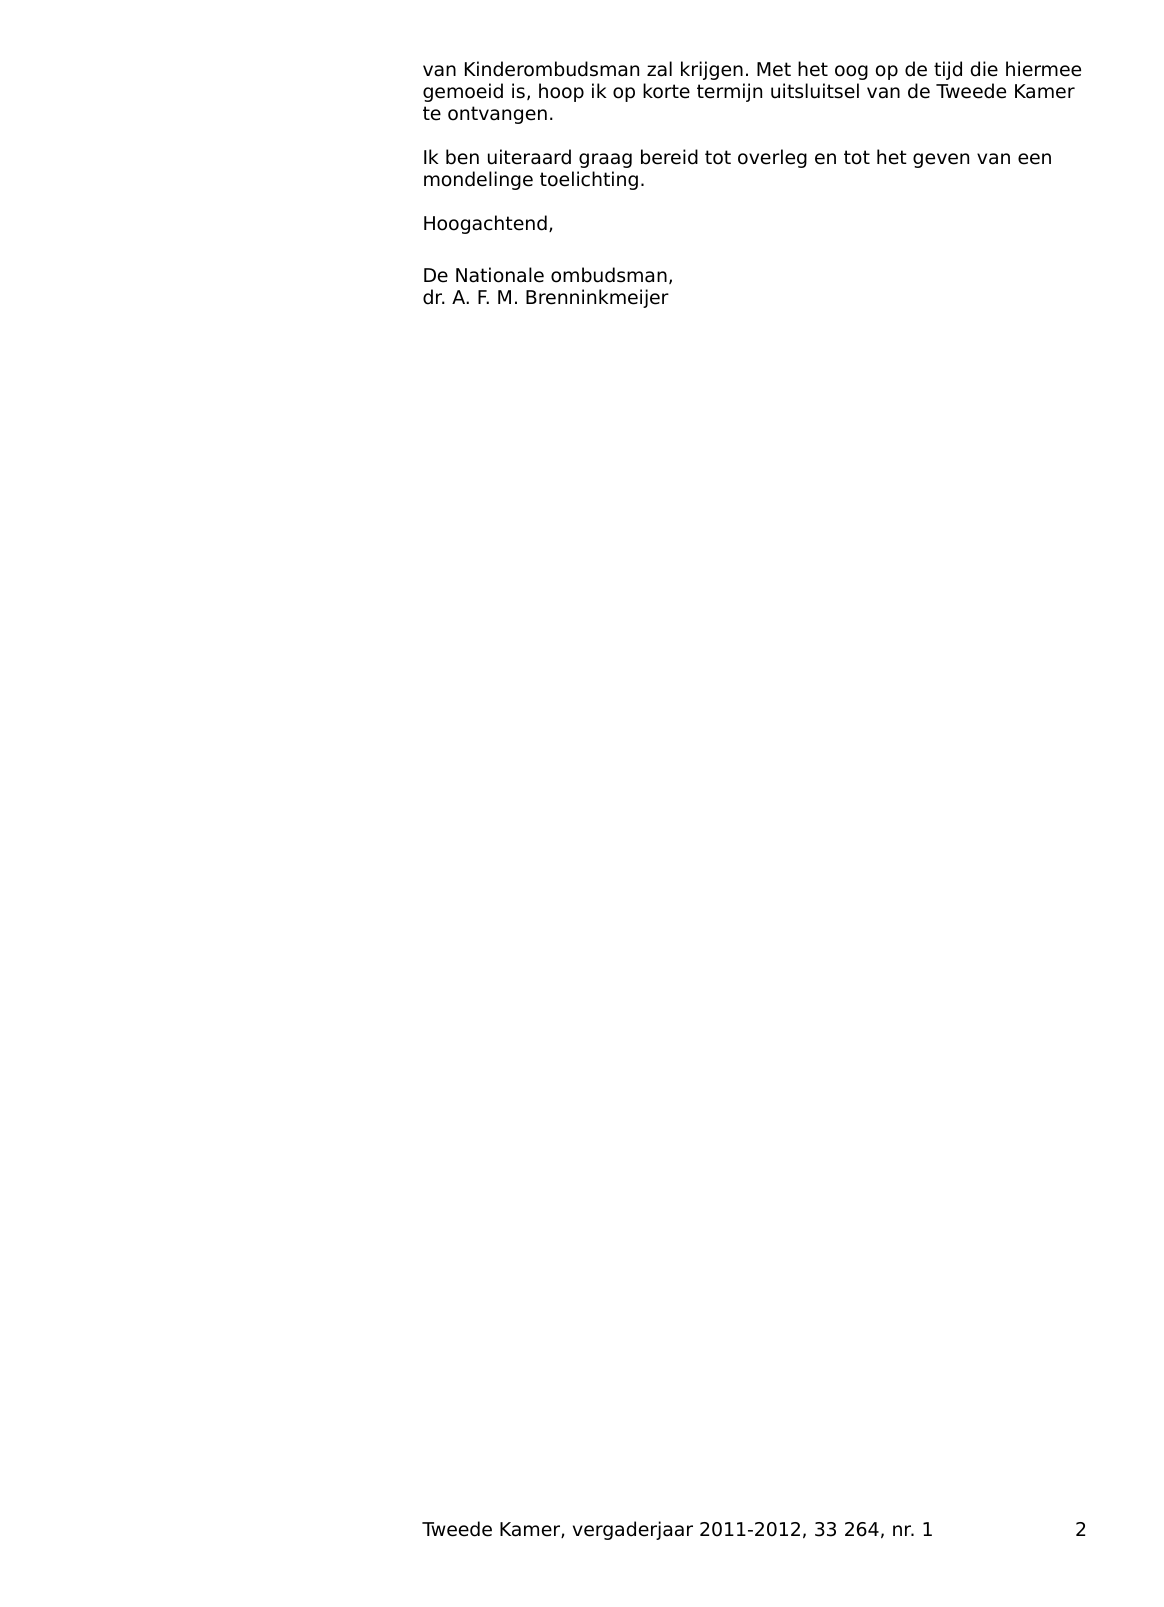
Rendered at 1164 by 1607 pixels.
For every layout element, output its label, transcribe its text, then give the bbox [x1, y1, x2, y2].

text De Nationale ombudsman, dr. A. F. M. Brenninkmeijer [422, 265, 1087, 309]
text Hoogachtend, [422, 213, 1087, 235]
text van Kinderombudsman zal krijgen. Met het oog op de tijd die hiermee gemoeid is, hoop ik op korte termijn uitsluitsel van de Tweede Kamer te ontvangen. [422, 59, 1087, 125]
text Ik ben uiteraard graag bereid tot overleg en tot het geven van een mondelinge toelichting. [422, 147, 1087, 191]
